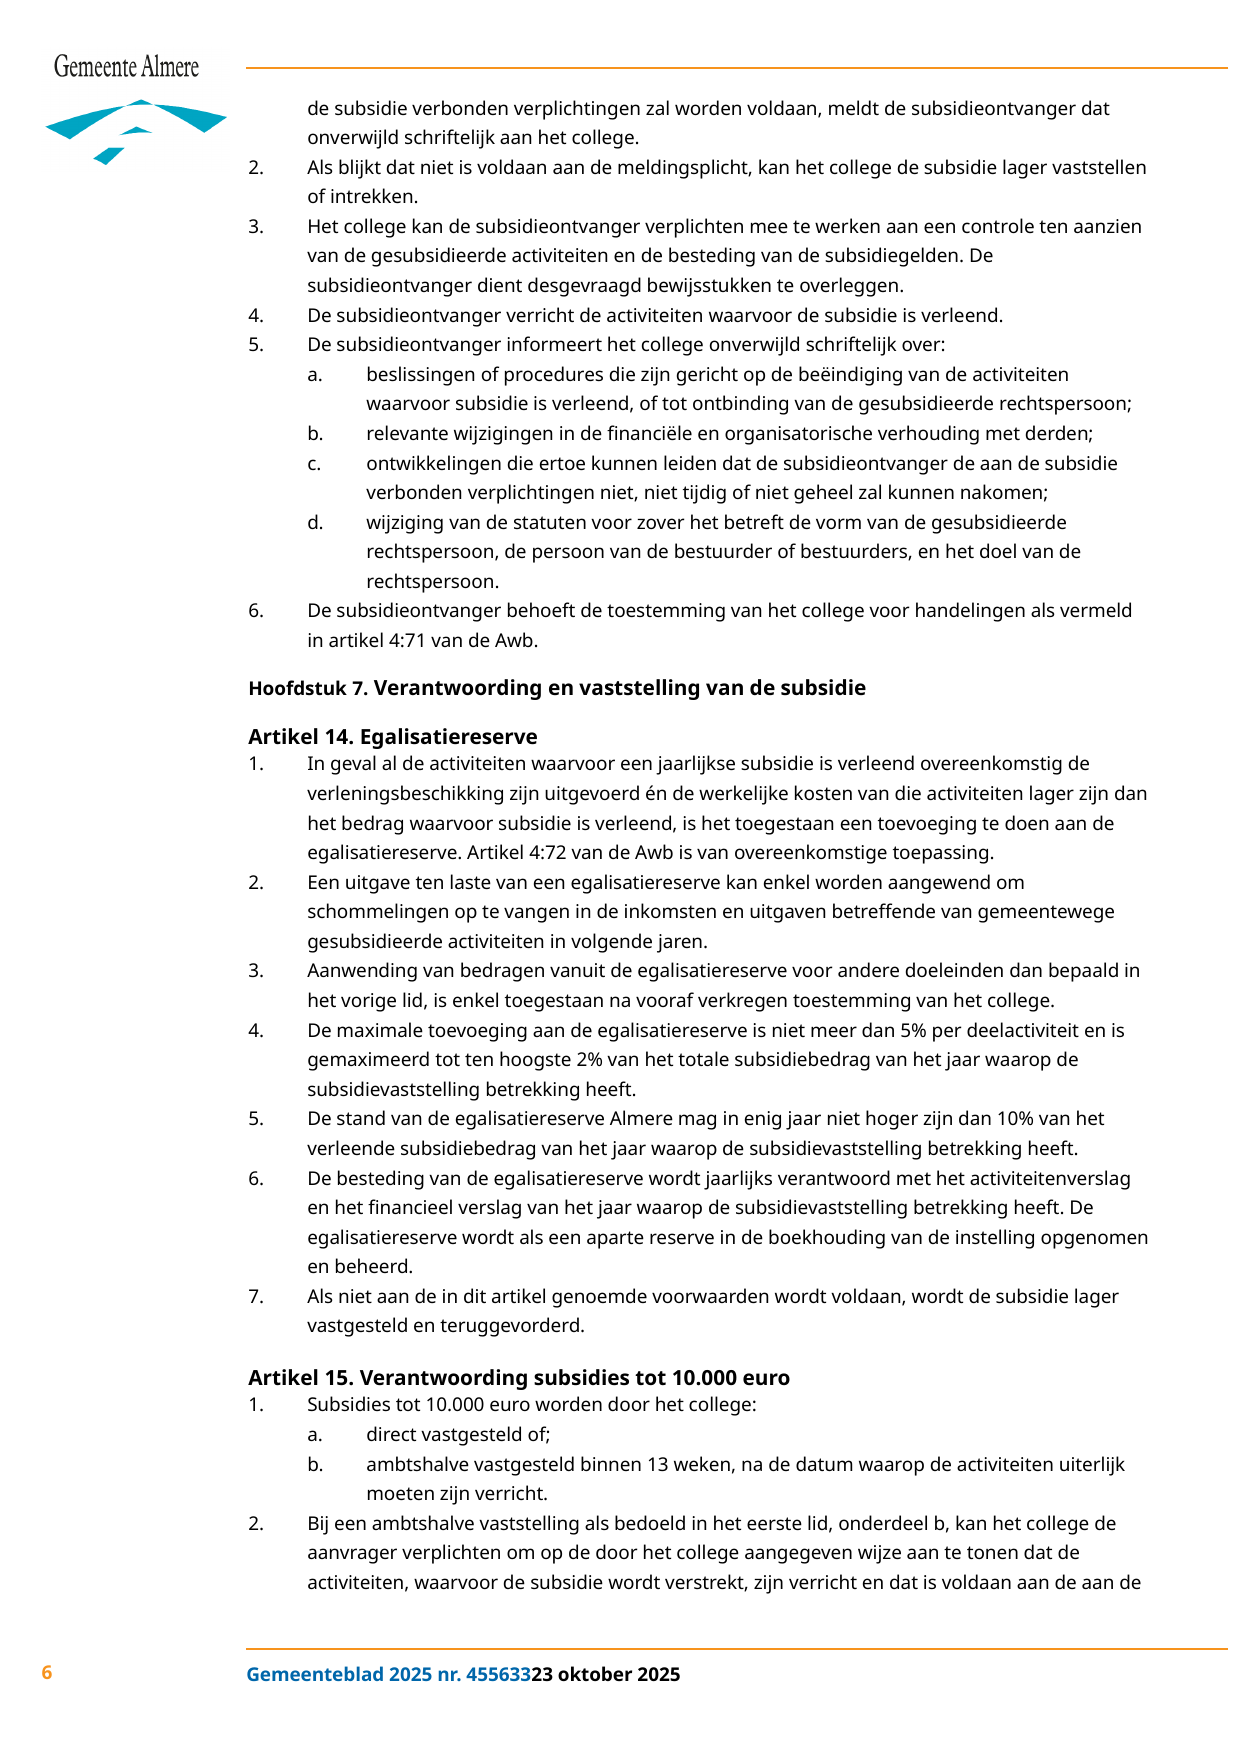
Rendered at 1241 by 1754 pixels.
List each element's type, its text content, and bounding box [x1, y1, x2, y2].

list de subsidie verbonden verplichtingen zal worden voldaan, meldt de subsidieontvanger dat onverwijld schriftelijk aan het college. [248, 95, 1152, 150]
text Artikel 14. Egalisatiereserve [248, 722, 1152, 751]
list ontwikkelingen die ertoe kunnen leiden dat de subsidieontvanger de aan de subsidie verbonden verplichtingen niet, niet tijdig of niet geheel zal kunnen nakomen; [307, 450, 1152, 505]
list Subsidies tot 10.000 euro worden door het college: [248, 1392, 1152, 1417]
list Aanwending van bedragen vanuit de egalisatiereserve voor andere doeleinden dan bepaald in het vorige lid, is enkel toegestaan na vooraf verkregen toestemming van het college. [248, 958, 1152, 1013]
picture [41, 47, 231, 172]
text Hoofdstuk 7. Verantwoording en vaststelling van de subsidie [248, 673, 1152, 701]
list wijziging van de statuten voor zover het betreft de vorm van de gesubsidieerde rechtspersoon, de persoon van de bestuurder of bestuurders, en het doel van de rechtspersoon. [307, 509, 1152, 594]
list De subsidieontvanger informeert het college onverwijld schriftelijk over: [248, 331, 1152, 357]
list Als niet aan de in dit artikel genoemde voorwaarden wordt voldaan, wordt de subsidie lager vastgesteld en teruggevorderd. [248, 1283, 1152, 1338]
list Het college kan de subsidieontvanger verplichten mee te werken aan een controle ten aanzien van de gesubsidieerde activiteiten en de besteding van de subsidiegelden. De subsidieontvanger dient desgevraagd bewijsstukken te overleggen. [248, 213, 1152, 298]
list Als blijkt dat niet is voldaan aan de meldingsplicht, kan het college de subsidie lager vaststellen of intrekken. [248, 154, 1152, 209]
list De subsidieontvanger verricht de activiteiten waarvoor de subsidie is verleend. [248, 302, 1152, 328]
list In geval al de activiteiten waarvoor een jaarlijkse subsidie is verleend overeenkomstig de verleningsbeschikking zijn uitgevoerd én de werkelijke kosten van die activiteiten lager zijn dan het bedrag waarvoor subsidie is verleend, is het toegestaan een toevoeging te doen aan de egalisatiereserve. Artikel 4:72 van de Awb is van overeenkomstige toepassing. [248, 751, 1152, 865]
list Een uitgave ten laste van een egalisatiereserve kan enkel worden aangewend om schommelingen op te vangen in de inkomsten en uitgaven betreffende van gemeentewege gesubsidieerde activiteiten in volgende jaren. [248, 869, 1152, 954]
list De stand van de egalisatiereserve Almere mag in enig jaar niet hoger zijn dan 10% van het verleende subsidiebedrag van het jaar waarop de subsidievaststelling betrekking heeft. [248, 1106, 1152, 1161]
list direct vastgesteld of; [307, 1421, 1152, 1447]
list beslissingen of procedures die zijn gericht op de beëindiging van de activiteiten waarvoor subsidie is verleend, of tot ontbinding van de gesubsidieerde rechtspersoon; [307, 361, 1152, 416]
list ambtshalve vastgesteld binnen 13 weken, na de datum waarop de activiteiten uiterlijk moeten zijn verricht. [307, 1451, 1152, 1506]
list De maximale toevoeging aan de egalisatiereserve is niet meer dan 5% per deelactiviteit en is gemaximeerd tot ten hoogste 2% van het totale subsidiebedrag van het jaar waarop de subsidievaststelling betrekking heeft. [248, 1017, 1152, 1102]
list De besteding van de egalisatiereserve wordt jaarlijks verantwoord met het activiteitenverslag en het financieel verslag van het jaar waarop de subsidievaststelling betrekking heeft. De egalisatiereserve wordt als een aparte reserve in de boekhouding van de instelling opgenomen en beheerd. [248, 1165, 1152, 1279]
text Artikel 15. Verantwoording subsidies tot 10.000 euro [248, 1363, 1152, 1392]
list De subsidieontvanger behoeft de toestemming van het college voor handelingen als vermeld in artikel 4:71 van de Awb. [248, 598, 1152, 653]
list Bij een ambtshalve vaststelling als bedoeld in het eerste lid, onderdeel b, kan het college de aanvrager verplichten om op de door het college aangegeven wijze aan te tonen dat de activiteiten, waarvoor de subsidie wordt verstrekt, zijn verricht en dat is voldaan aan de aan de [248, 1510, 1152, 1595]
list relevante wijzigingen in de financiële en organisatorische verhouding met derden; [307, 420, 1152, 446]
